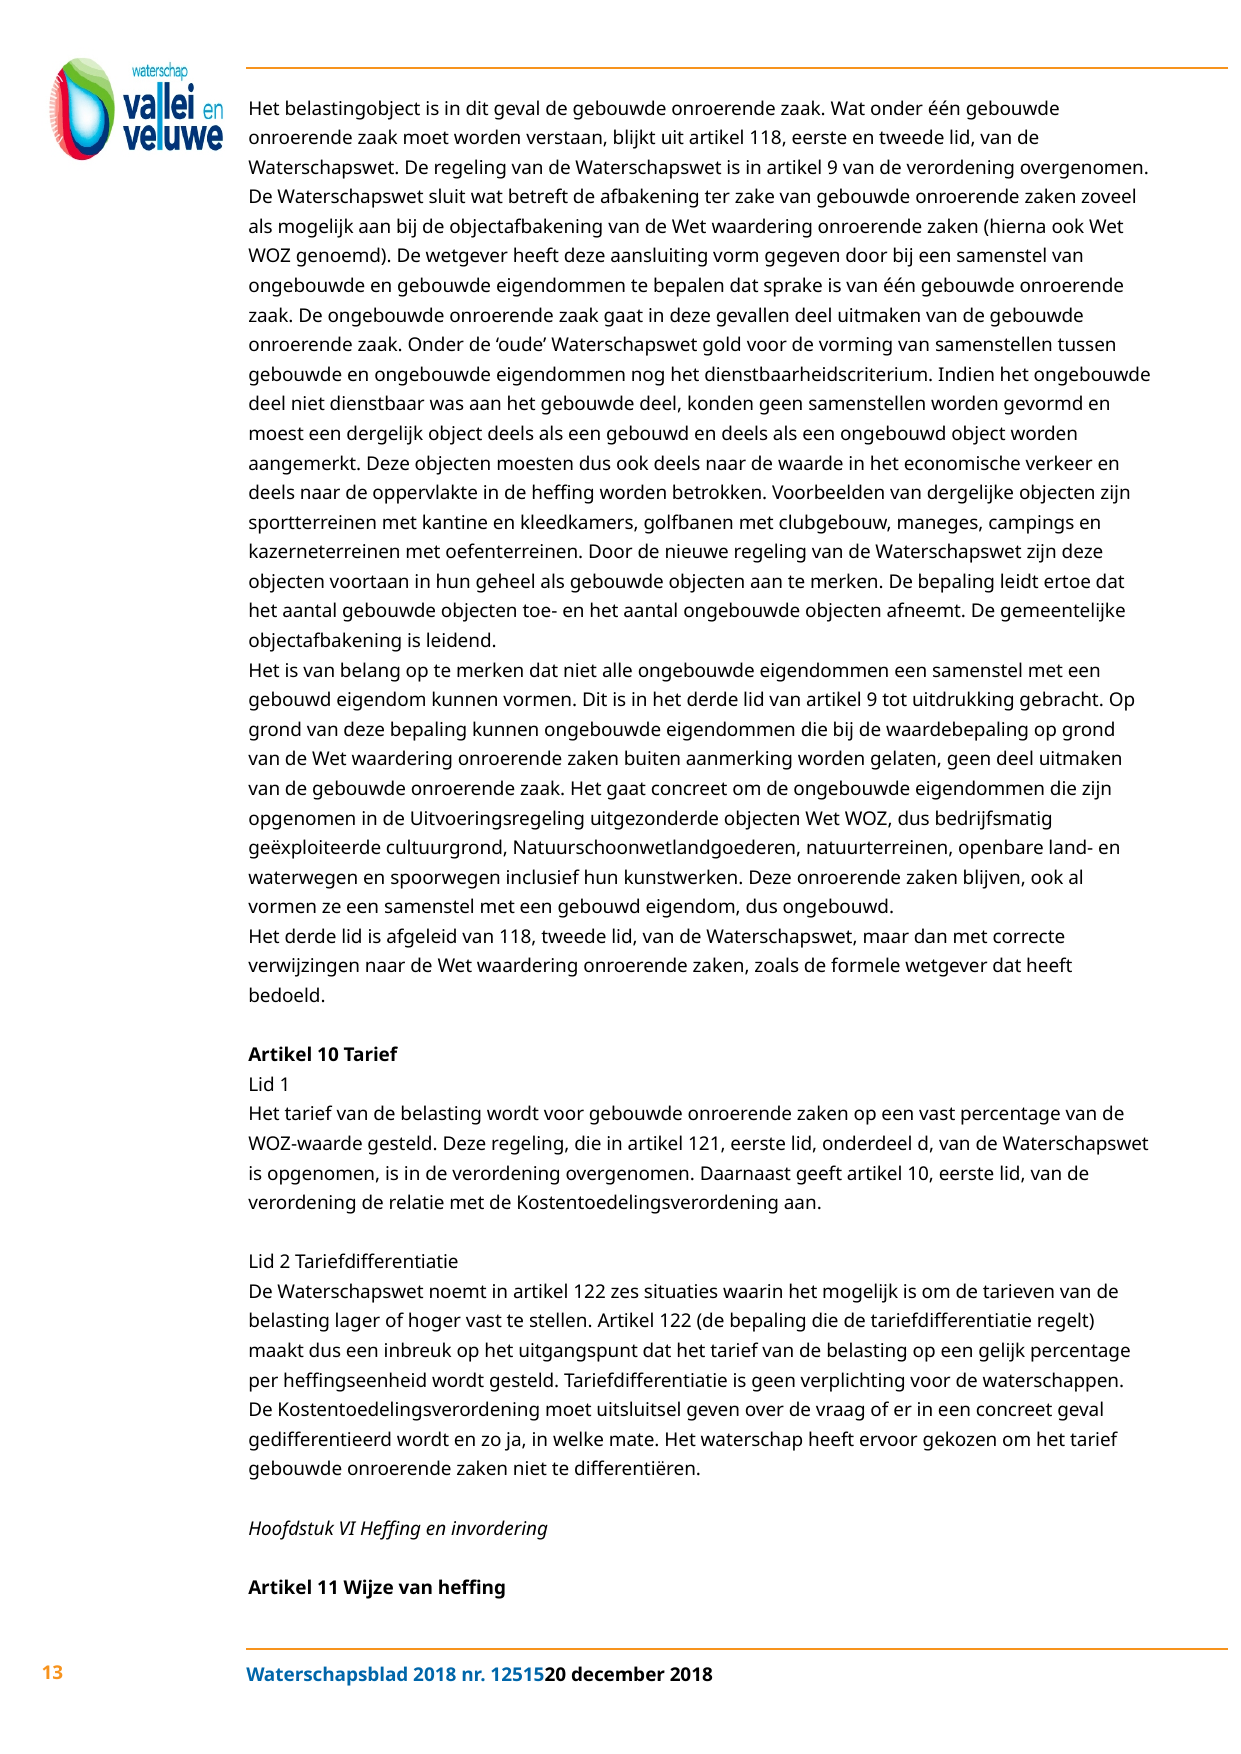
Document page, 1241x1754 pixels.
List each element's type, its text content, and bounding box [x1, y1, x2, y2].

text Het derde lid is afgeleid van 118, tweede lid, van de Waterschapswet, maar dan met correcte verwijzingen naar de Wet waardering onroerende zaken, zoals de formele wetgever dat heeft bedoeld. [248, 923, 1152, 1008]
picture [41, 47, 231, 172]
text Het tarief van de belasting wordt voor gebouwde onroerende zaken op een vast percentage van de WOZ-waarde gesteld. Deze regeling, die in artikel 121, eerste lid, onderdeel d, van de Waterschapswet is opgenomen, is in de verordening overgenomen. Daarnaast geeft artikel 10, eerste lid, van de verordening de relatie met de Kostentoedelingsverordening aan. [248, 1101, 1152, 1215]
text Artikel 11 Wijze van heffing [248, 1574, 1152, 1600]
text Het is van belang op te merken dat niet alle ongebouwde eigendommen een samenstel met een gebouwd eigendom kunnen vormen. Dit is in het derde lid van artikel 9 tot uitdrukking gebracht. Op grond van deze bepaling kunnen ongebouwde eigendommen die bij de waardebepaling op grond van de Wet waardering onroerende zaken buiten aanmerking worden gelaten, geen deel uitmaken van de gebouwde onroerende zaak. Het gaat concreet om de ongebouwde eigendommen die zijn opgenomen in de Uitvoeringsregeling uitgezonderde objecten Wet WOZ, dus bedrijfsmatig geëxploiteerde cultuurgrond, Natuurschoonwetlandgoederen, natuurterreinen, openbare land- en waterwegen en spoorwegen inclusief hun kunstwerken. Deze onroerende zaken blijven, ook al vormen ze een samenstel met een gebouwd eigendom, dus ongebouwd. [248, 657, 1152, 919]
text De Waterschapswet noemt in artikel 122 zes situaties waarin het mogelijk is om de tarieven van de belasting lager of hoger vast te stellen. Artikel 122 (de bepaling die de tariefdifferentiatie regelt) maakt dus een inbreuk op het uitgangspunt dat het tarief van de belasting op een gelijk percentage per heffingseenheid wordt gesteld. Tariefdifferentiatie is geen verplichting voor de waterschappen. De Kostentoedelingsverordening moet uitsluitsel geven over de vraag of er in een concreet geval gedifferentieerd wordt en zo ja, in welke mate. Het waterschap heeft ervoor gekozen om het tarief gebouwde onroerende zaken niet te differentiëren. [248, 1278, 1152, 1481]
text Het belastingobject is in dit geval de gebouwde onroerende zaak. Wat onder één gebouwde onroerende zaak moet worden verstaan, blijkt uit artikel 118, eerste en tweede lid, van de Waterschapswet. De regeling van de Waterschapswet is in artikel 9 van de verordening overgenomen. De Waterschapswet sluit wat betreft de afbakening ter zake van gebouwde onroerende zaken zoveel als mogelijk aan bij de objectafbakening van de Wet waardering onroerende zaken (hierna ook Wet WOZ genoemd). De wetgever heeft deze aansluiting vorm gegeven door bij een samenstel van ongebouwde en gebouwde eigendommen te bepalen dat sprake is van één gebouwde onroerende zaak. De ongebouwde onroerende zaak gaat in deze gevallen deel uitmaken van de gebouwde onroerende zaak. Onder de ‘oude’ Waterschapswet gold voor de vorming van samenstellen tussen gebouwde en ongebouwde eigendommen nog het dienstbaarheidscriterium. Indien het ongebouwde deel niet dienstbaar was aan het gebouwde deel, konden geen samenstellen worden gevormd en moest een dergelijk object deels als een gebouwd en deels als een ongebouwd object worden aangemerkt. Deze objecten moesten dus ook deels naar de waarde in het economische verkeer en deels naar de oppervlakte in de heffing worden betrokken. Voorbeelden van dergelijke objecten zijn sportterreinen met kantine en kleedkamers, golfbanen met clubgebouw, maneges, campings en kazerneterreinen met oefenterreinen. Door de nieuwe regeling van de Waterschapswet zijn deze objecten voortaan in hun geheel als gebouwde objecten aan te merken. De bepaling leidt ertoe dat het aantal gebouwde objecten toe- en het aantal ongebouwde objecten afneemt. De gemeentelijke objectafbakening is leidend. [248, 95, 1152, 653]
text Hoofdstuk VI Heffing en invordering [248, 1515, 1152, 1541]
text Artikel 10 Tarief [248, 1041, 1152, 1067]
text Lid 2 Tariefdifferentiatie [248, 1248, 1152, 1274]
text Lid 1 [248, 1071, 1152, 1097]
